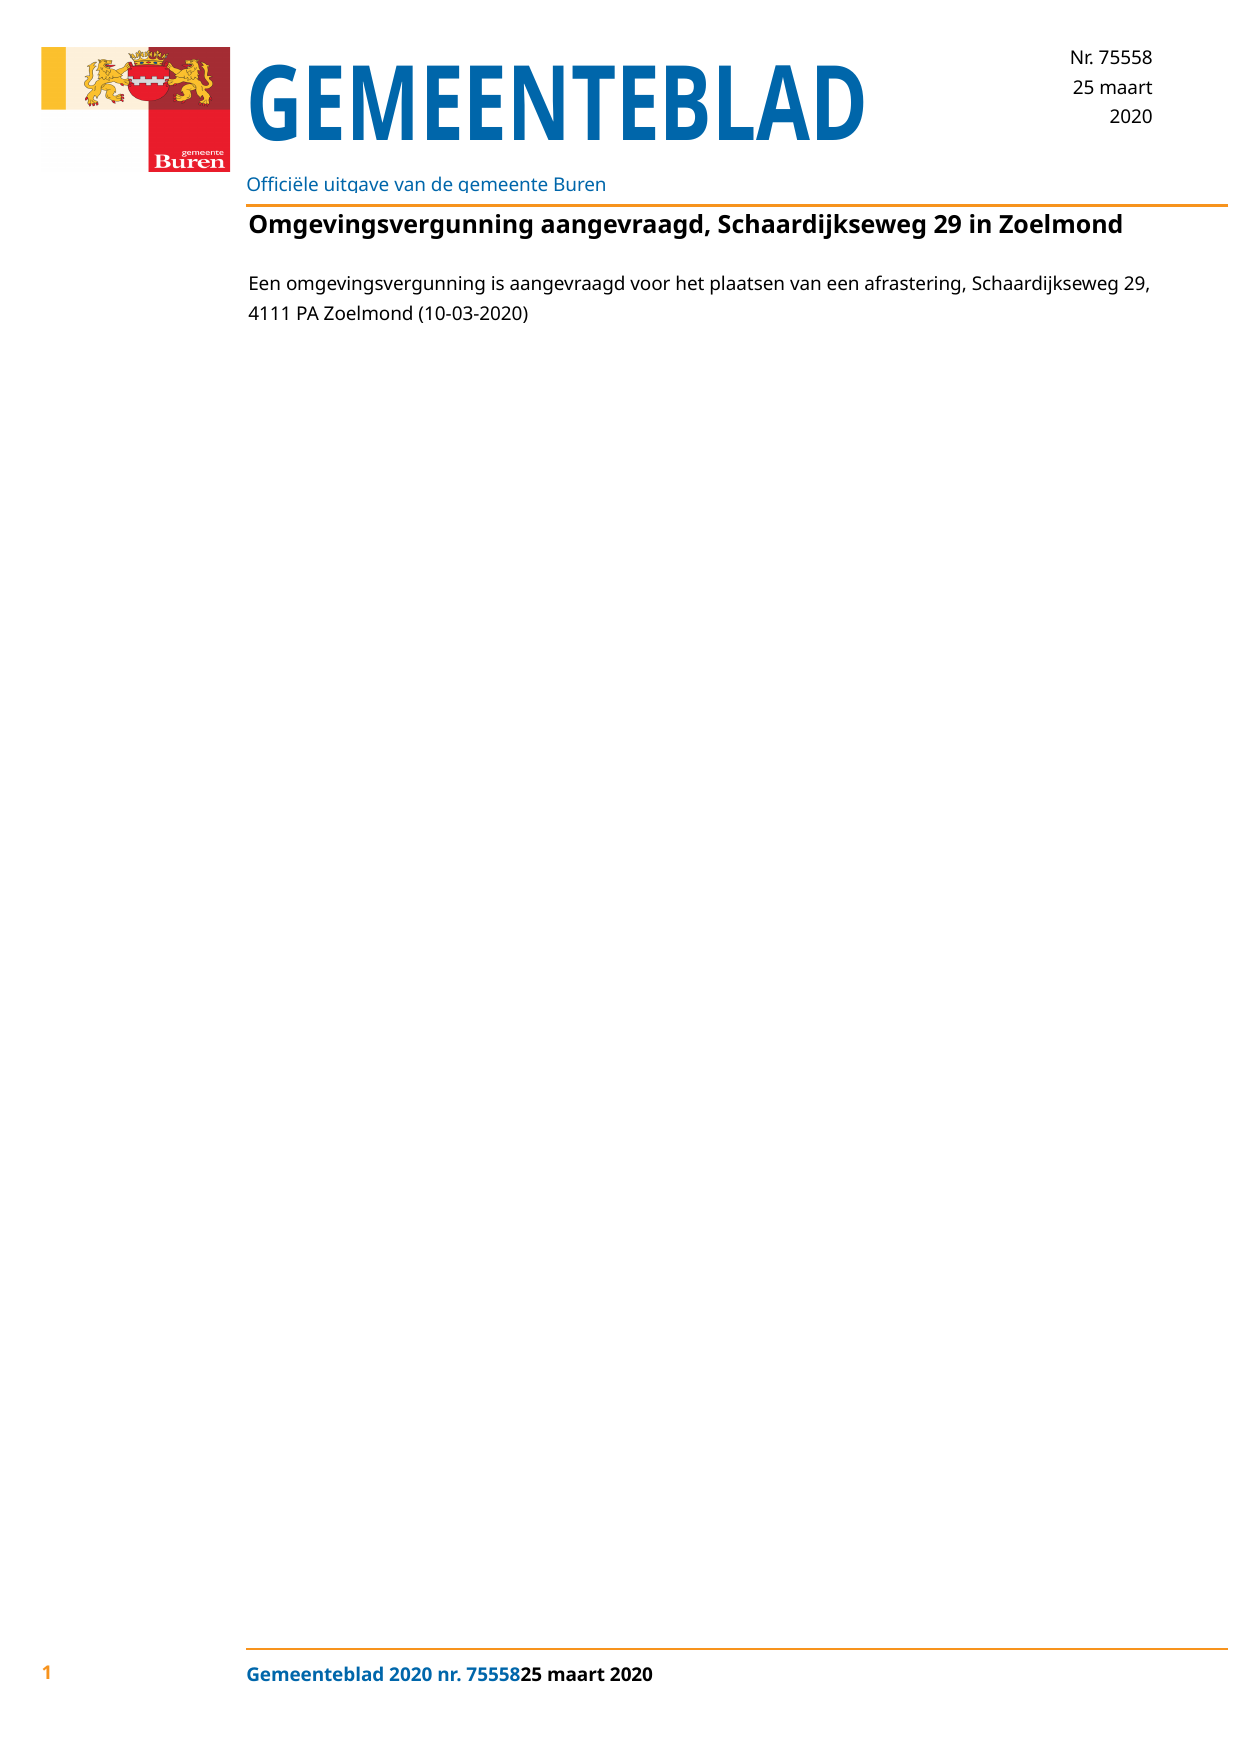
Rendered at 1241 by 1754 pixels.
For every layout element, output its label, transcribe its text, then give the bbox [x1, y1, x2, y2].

text Een omgevingsvergunning is aangevraagd voor het plaatsen van een afrastering, Schaardijkseweg 29, 4111 PA Zoelmond (10-03-2020) [248, 270, 1152, 326]
picture [41, 47, 231, 172]
text Omgevingsvergunning aangevraagd, Schaardijkseweg 29 in Zoelmond [248, 207, 1152, 241]
